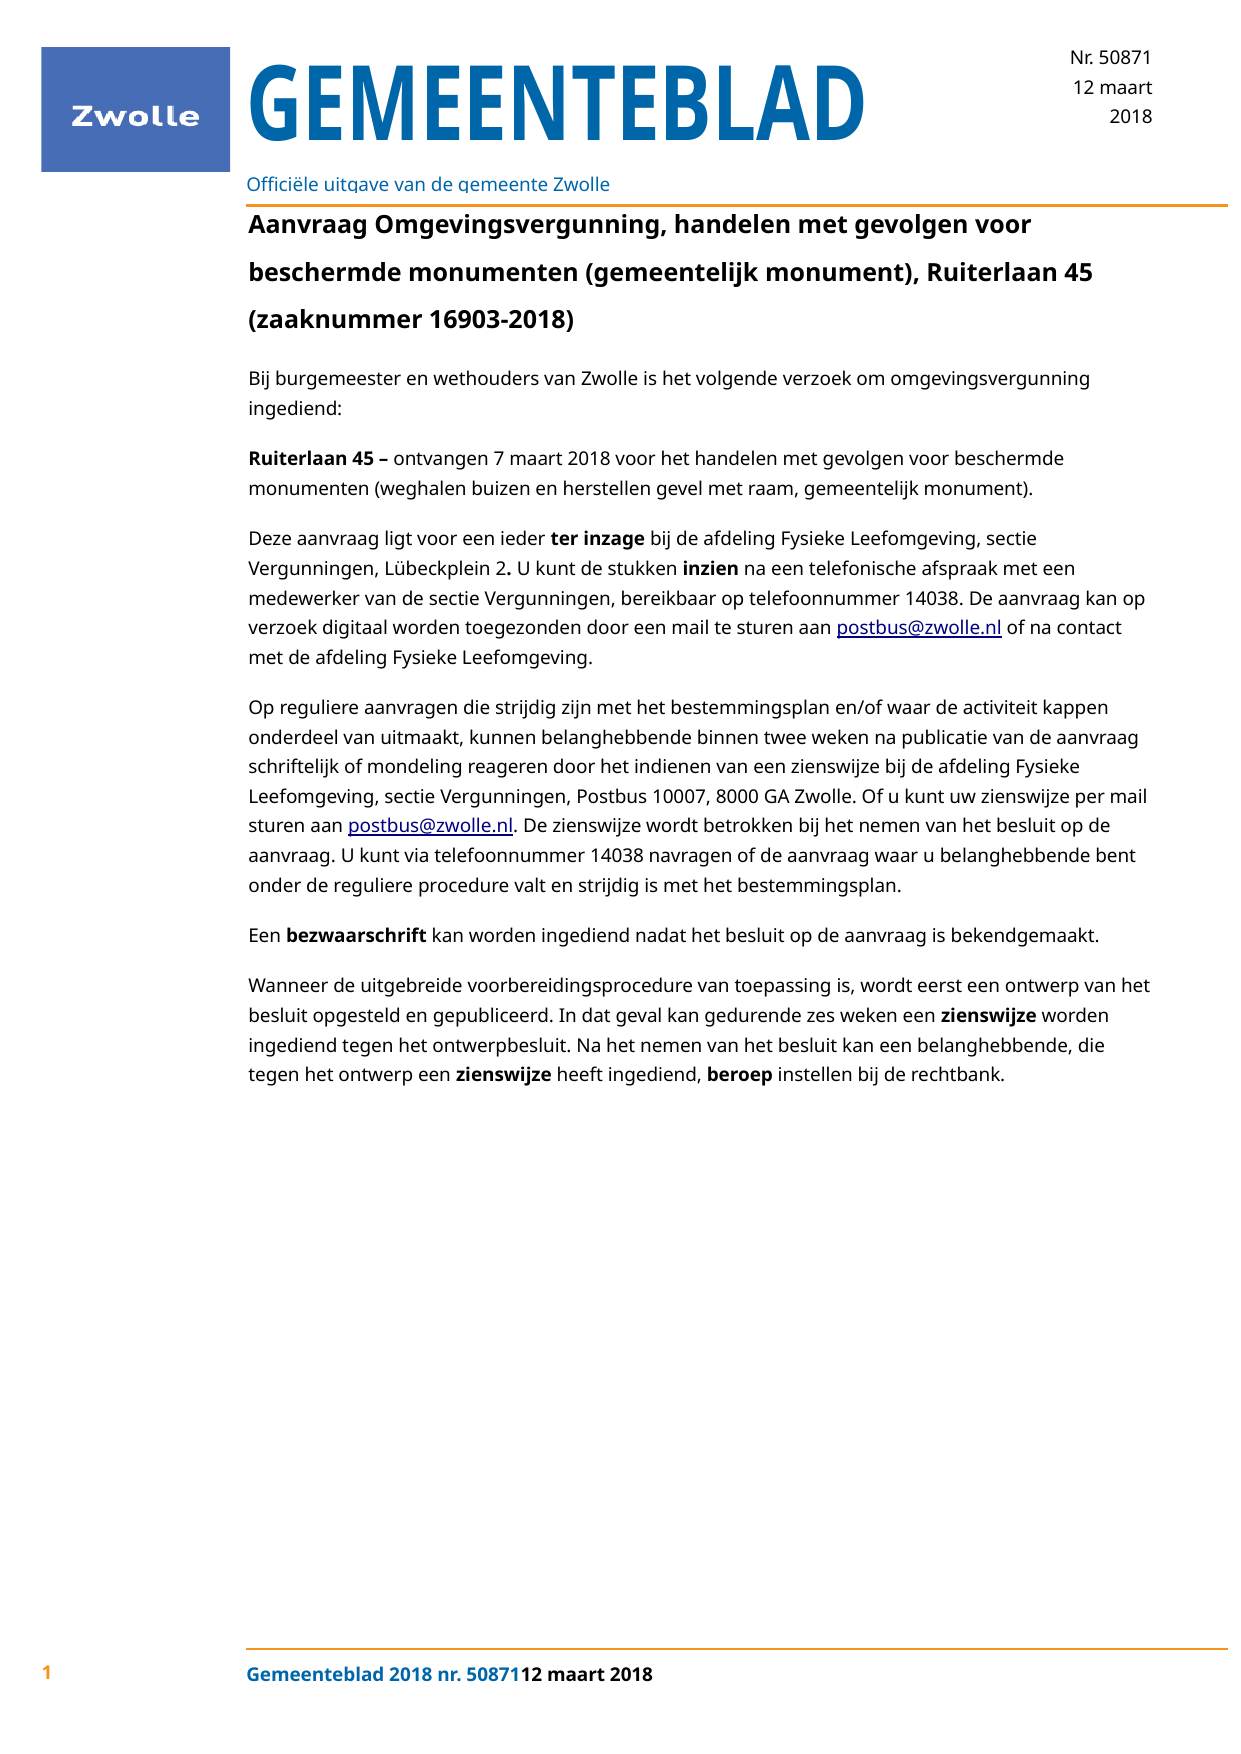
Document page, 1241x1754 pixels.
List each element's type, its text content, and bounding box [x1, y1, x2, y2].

text Bij burgemeester en wethouders van Zwolle is het volgende verzoek om omgevingsvergunning ingediend: [248, 366, 1152, 421]
text Aanvraag Omgevingsvergunning, handelen met gevolgen voor beschermde monumenten (gemeentelijk monument), Ruiterlaan 45 (zaaknummer 16903-2018) [248, 207, 1152, 336]
text Deze aanvraag ligt voor een ieder ter inzage bij de afdeling Fysieke Leefomgeving, sectie Vergunningen, Lübeckplein 2. U kunt de stukken inzien na een telefonische afspraak met een medewerker van de sectie Vergunningen, bereikbaar op telefoonnummer 14038. De aanvraag kan op verzoek digitaal worden toegezonden door een mail te sturen aan postbus@zwolle.nl of na contact met de afdeling Fysieke Leefomgeving. [248, 526, 1152, 669]
text Ruiterlaan 45 – ontvangen 7 maart 2018 voor het handelen met gevolgen voor beschermde monumenten (weghalen buizen en herstellen gevel met raam, gemeentelijk monument). [248, 446, 1152, 501]
text Wanneer de uitgebreide voorbereidingsprocedure van toepassing is, wordt eerst een ontwerp van het besluit opgesteld en gepubliceerd. In dat geval kan gedurende zes weken een zienswijze worden ingediend tegen het ontwerpbesluit. Na het nemen van het besluit kan een belanghebbende, die tegen het ontwerp een zienswijze heeft ingediend, beroep instellen bij de rechtbank. [248, 973, 1152, 1087]
text Op reguliere aanvragen die strijdig zijn met het bestemmingsplan en/of waar de activiteit kappen onderdeel van uitmaakt, kunnen belanghebbende binnen twee weken na publicatie van de aanvraag schriftelijk of mondeling reageren door het indienen van een zienswijze bij de afdeling Fysieke Leefomgeving, sectie Vergunningen, Postbus 10007, 8000 GA Zwolle. Of u kunt uw zienswijze per mail sturen aan postbus@zwolle.nl. De zienswijze wordt betrokken bij het nemen van het besluit op de aanvraag. U kunt via telefoonnummer 14038 navragen of de aanvraag waar u belanghebbende bent onder de reguliere procedure valt en strijdig is met het bestemmingsplan. [248, 694, 1152, 897]
picture [41, 47, 231, 172]
text Een bezwaarschrift kan worden ingediend nadat het besluit op de aanvraag is bekendgemaakt. [248, 922, 1152, 948]
